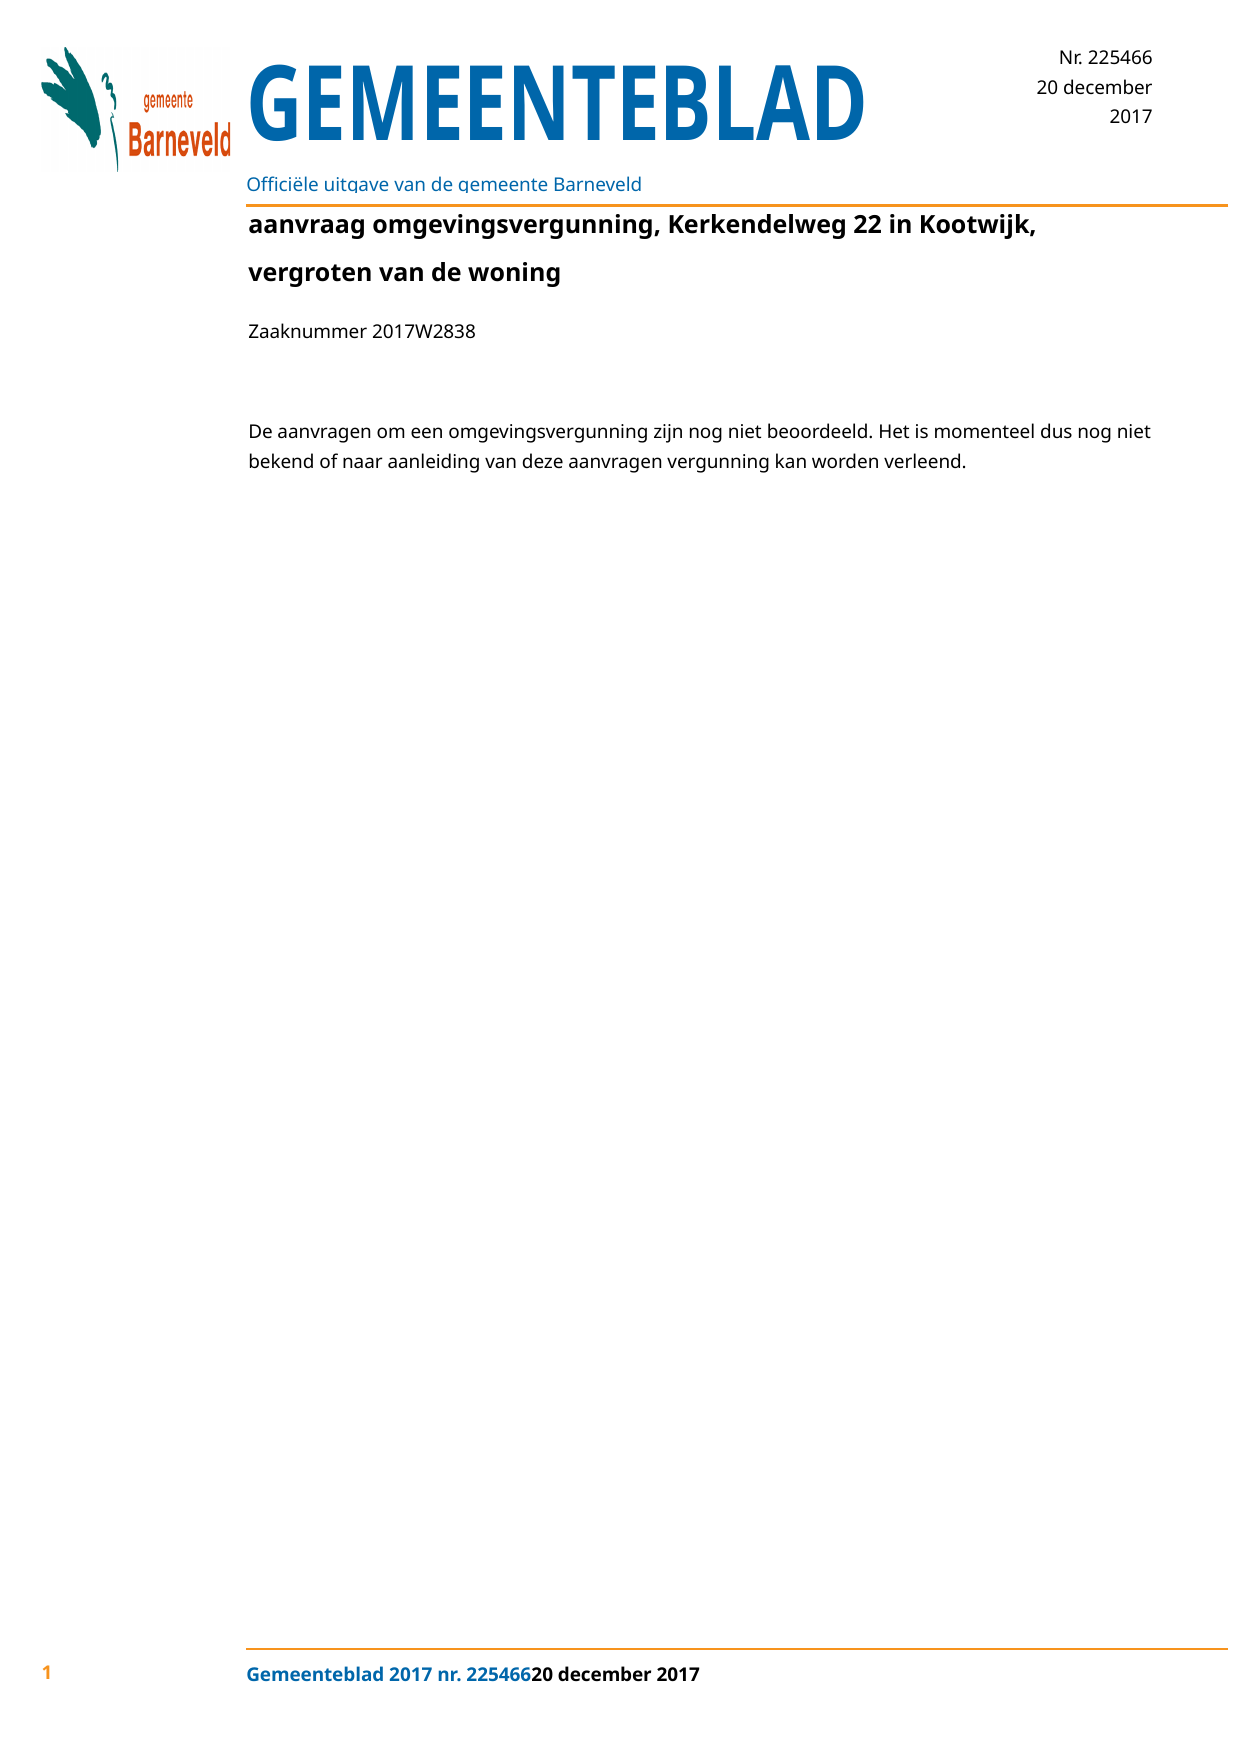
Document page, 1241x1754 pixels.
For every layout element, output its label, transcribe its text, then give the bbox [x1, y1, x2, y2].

text De aanvragen om een omgevingsvergunning zijn nog niet beoordeeld. Het is momenteel dus nog niet bekend of naar aanleiding van deze aanvragen vergunning kan worden verleend. [248, 419, 1152, 474]
text aanvraag omgevingsvergunning, Kerkendelweg 22 in Kootwijk, vergroten van de woning [248, 207, 1152, 288]
picture [41, 47, 231, 172]
text Zaaknummer 2017W2838 [248, 318, 1152, 344]
